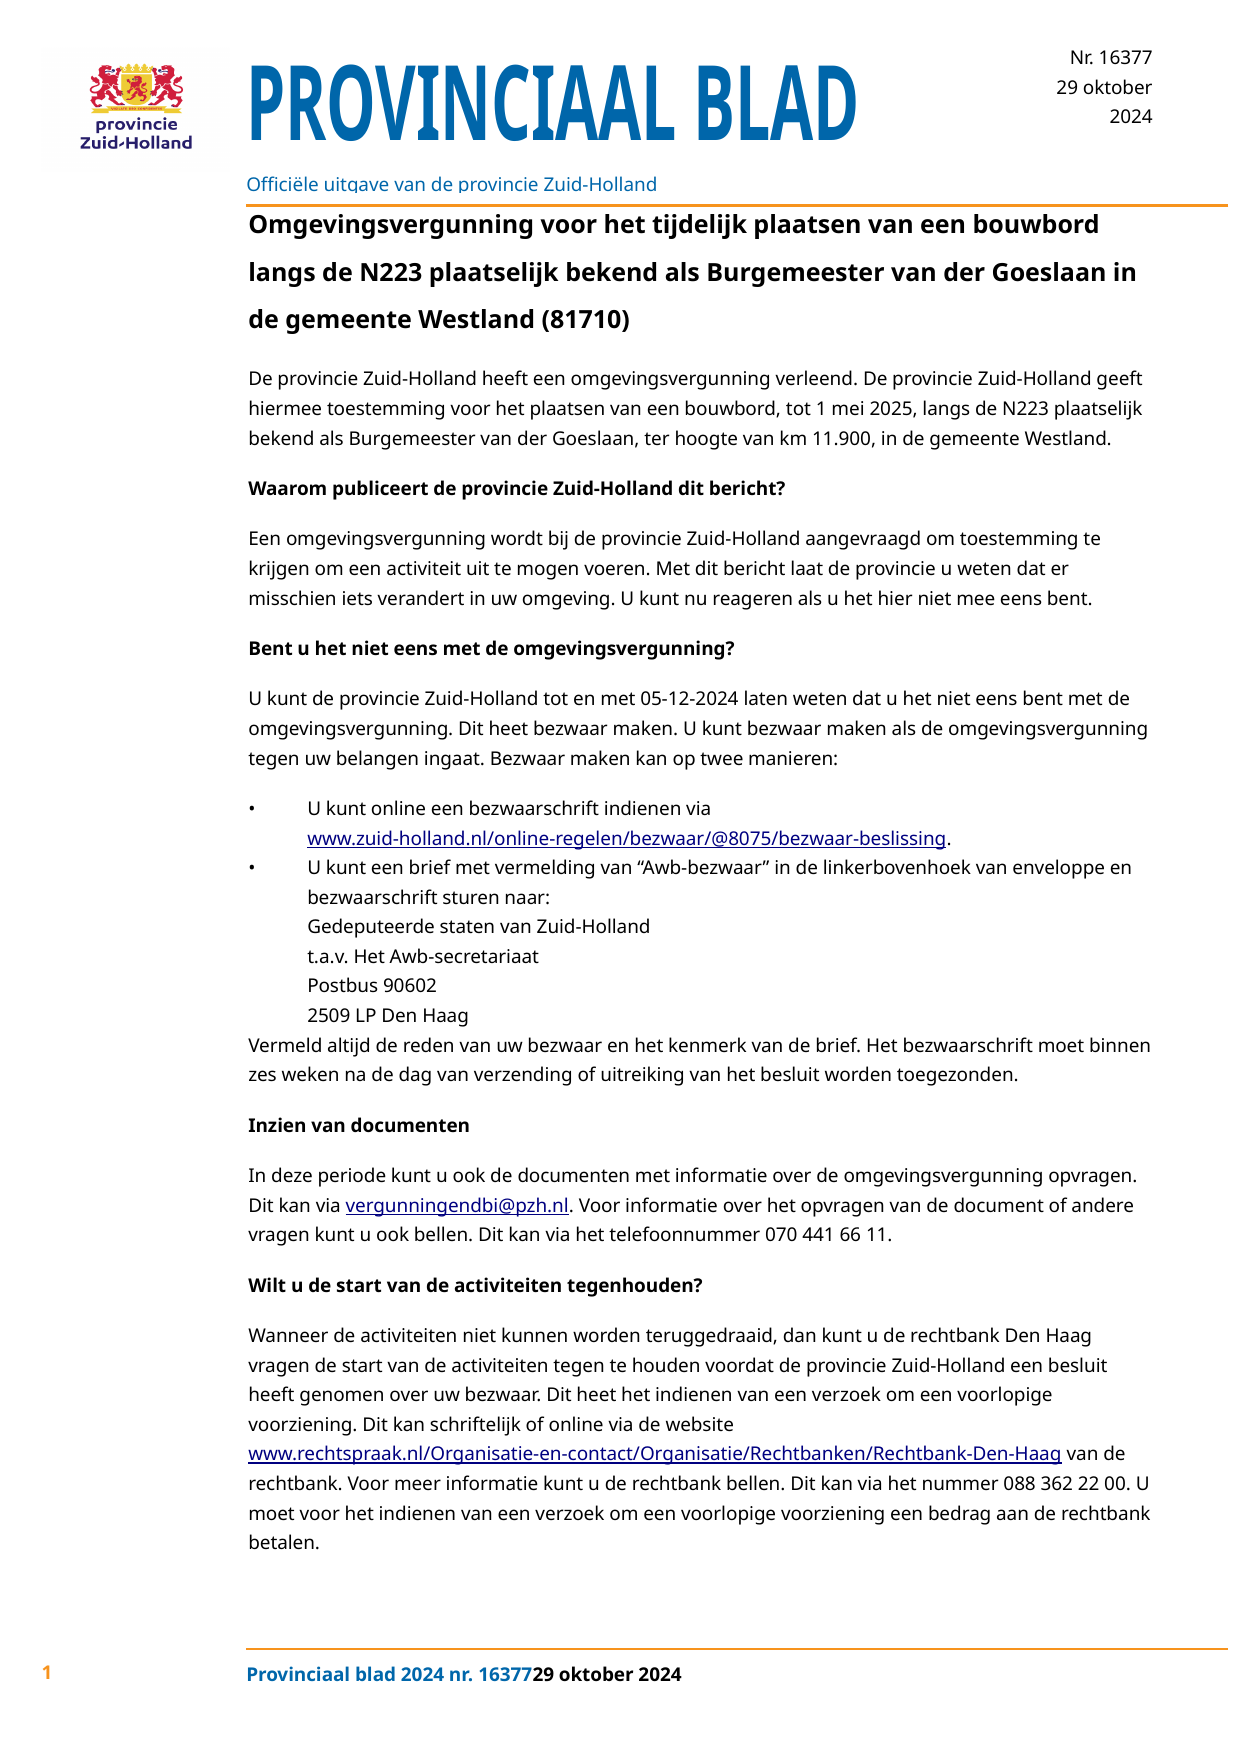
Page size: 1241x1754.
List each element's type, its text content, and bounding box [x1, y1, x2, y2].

list Gedeputeerde staten van Zuid-Holland [248, 913, 1152, 939]
text Wilt u de start van de activiteiten tegenhouden? [248, 1272, 1152, 1297]
picture [41, 47, 231, 172]
text De provincie Zuid-Holland heeft een omgevingsvergunning verleend. De provincie Zuid-Holland geeft hiermee toestemming voor het plaatsen van een bouwbord, tot 1 mei 2025, langs de N223 plaatselijk bekend als Burgemeester van der Goeslaan, ter hoogte van km 11.900, in de gemeente Westland. [248, 366, 1152, 450]
text Wanneer de activiteiten niet kunnen worden teruggedraaid, dan kunt u de rechtbank Den Haag vragen de start van de activiteiten tegen te houden voordat de provincie Zuid-Holland een besluit heeft genomen over uw bezwaar. Dit heet het indienen van een verzoek om een voorlopige voorziening. Dit kan schriftelijk of online via de website www.rechtspraak.nl/Organisatie-en-contact/Organisatie/Rechtbanken/Rechtbank-Den-Haag van de rechtbank. Voor meer informatie kunt u de rechtbank bellen. Dit kan via het nummer 088 362 22 00. U moet voor het indienen van een verzoek om een voorlopige voorziening een bedrag aan de rechtbank betalen. [248, 1322, 1152, 1555]
list U kunt online een bezwaarschrift indienen via www.zuid-holland.nl/online-regelen/bezwaar/@8075/bezwaar-beslissing. [248, 795, 1152, 850]
text Een omgevingsvergunning wordt bij de provincie Zuid-Holland aangevraagd om toestemming te krijgen om een activiteit uit te mogen voeren. Met dit bericht laat de provincie u weten dat er misschien iets verandert in uw omgeving. U kunt nu reageren als u het hier niet mee eens bent. [248, 526, 1152, 610]
list t.a.v. Het Awb-secretariaat [248, 943, 1152, 969]
text U kunt de provincie Zuid-Holland tot en met 05-12-2024 laten weten dat u het niet eens bent met de omgevingsvergunning. Dit heet bezwaar maken. U kunt bezwaar maken als de omgevingsvergunning tegen uw belangen ingaat. Bezwaar maken kan op twee manieren: [248, 686, 1152, 770]
text In deze periode kunt u ook de documenten met informatie over de omgevingsvergunning opvragen. Dit kan via vergunningendbi@pzh.nl. Voor informatie over het opvragen van de document of andere vragen kunt u ook bellen. Dit kan via het telefoonnummer 070 441 66 11. [248, 1162, 1152, 1247]
text Waarom publiceert de provincie Zuid-Holland dit bericht? [248, 475, 1152, 501]
text Inzien van documenten [248, 1112, 1152, 1137]
list 2509 LP Den Haag [248, 1002, 1152, 1028]
text Omgevingsvergunning voor het tijdelijk plaatsen van een bouwbord langs de N223 plaatselijk bekend als Burgemeester van der Goeslaan in de gemeente Westland (81710) [248, 207, 1152, 336]
list U kunt een brief met vermelding van “Awb-bezwaar” in de linkerbovenhoek van enveloppe en bezwaarschrift sturen naar: [248, 854, 1152, 909]
list Postbus 90602 [248, 973, 1152, 998]
text Bent u het niet eens met de omgevingsvergunning? [248, 635, 1152, 661]
text Vermeld altijd de reden van uw bezwaar en het kenmerk van de brief. Het bezwaarschrift moet binnen zes weken na de dag van verzending of uitreiking van het besluit worden toegezonden. [248, 1032, 1152, 1087]
